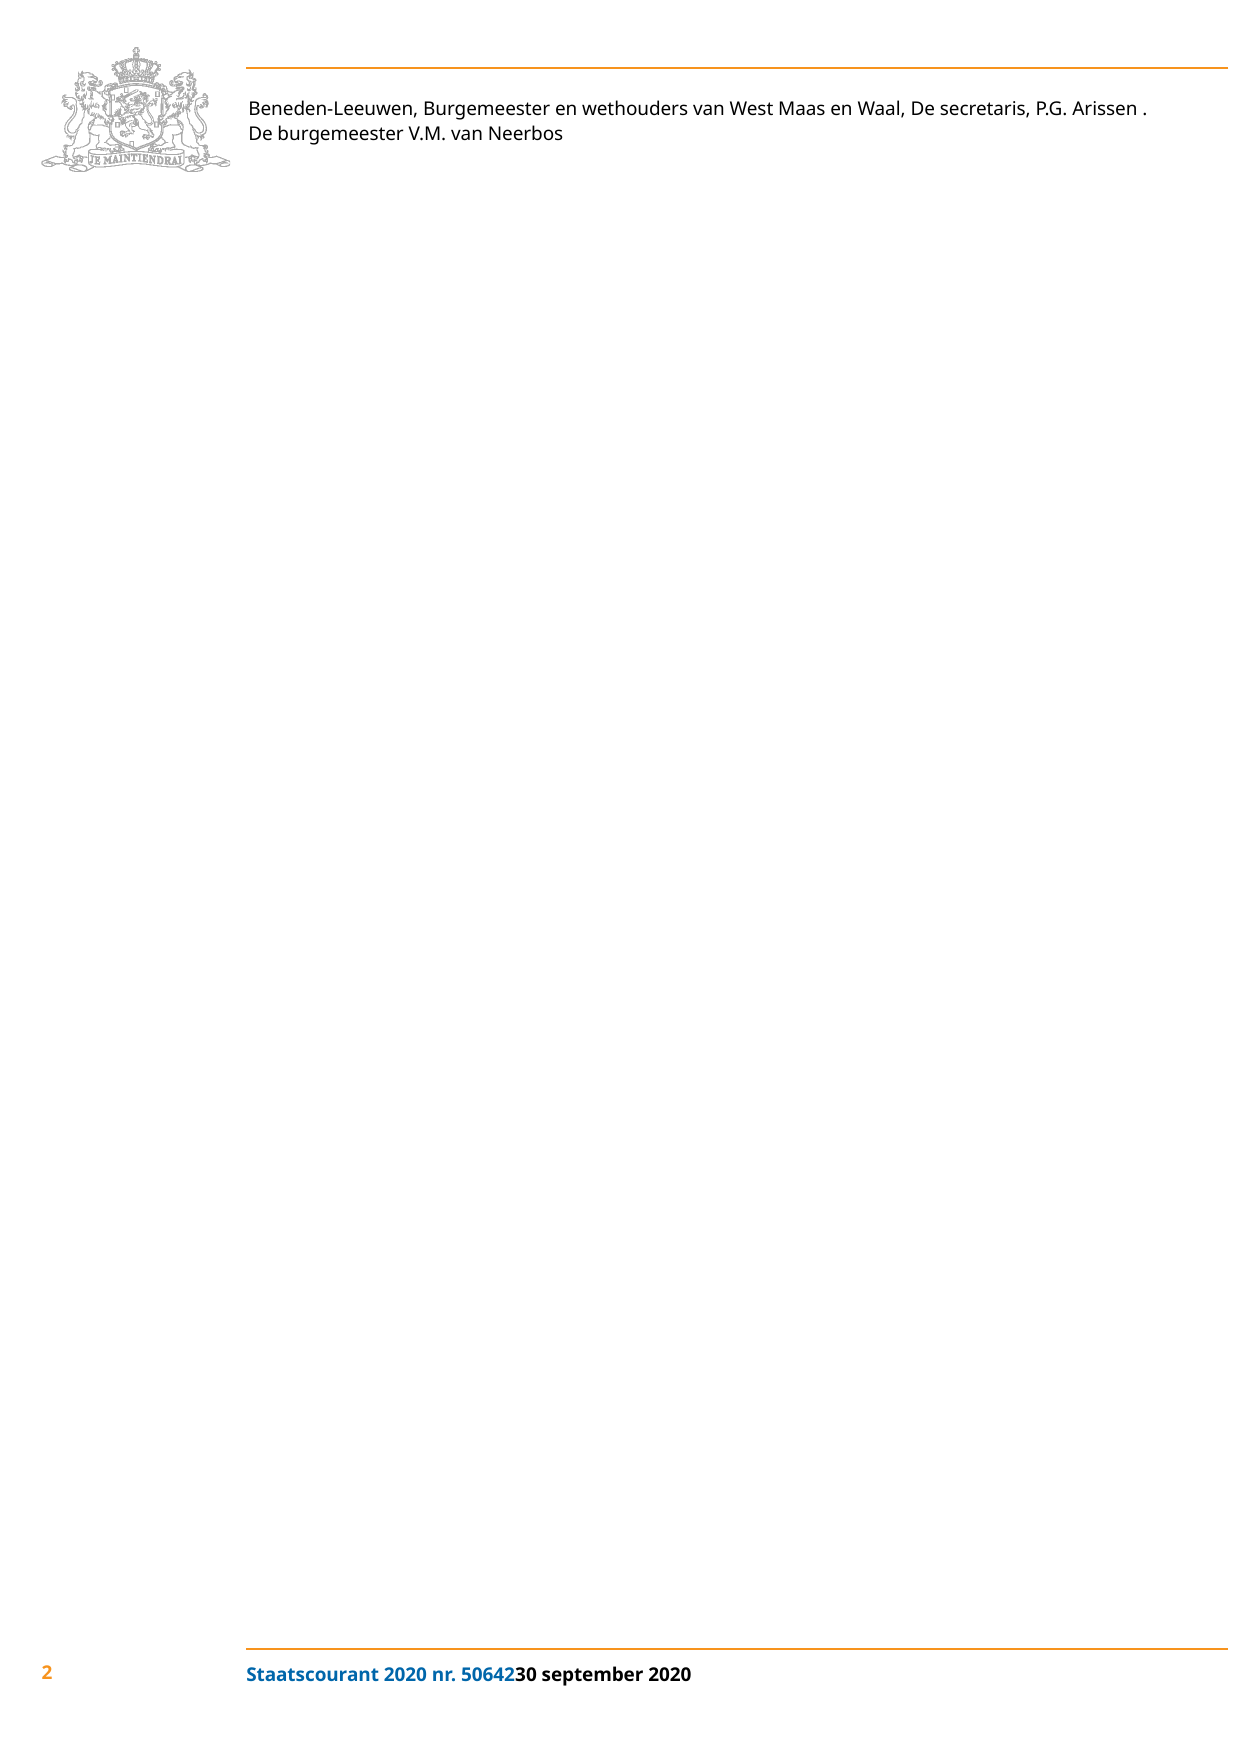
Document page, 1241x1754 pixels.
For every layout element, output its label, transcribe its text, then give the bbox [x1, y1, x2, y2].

text Beneden-Leeuwen, Burgemeester en wethouders van West Maas en Waal, De secretaris, P.G. Arissen . De burgemeester V.M. van Neerbos [248, 95, 1152, 146]
picture [41, 47, 231, 172]
